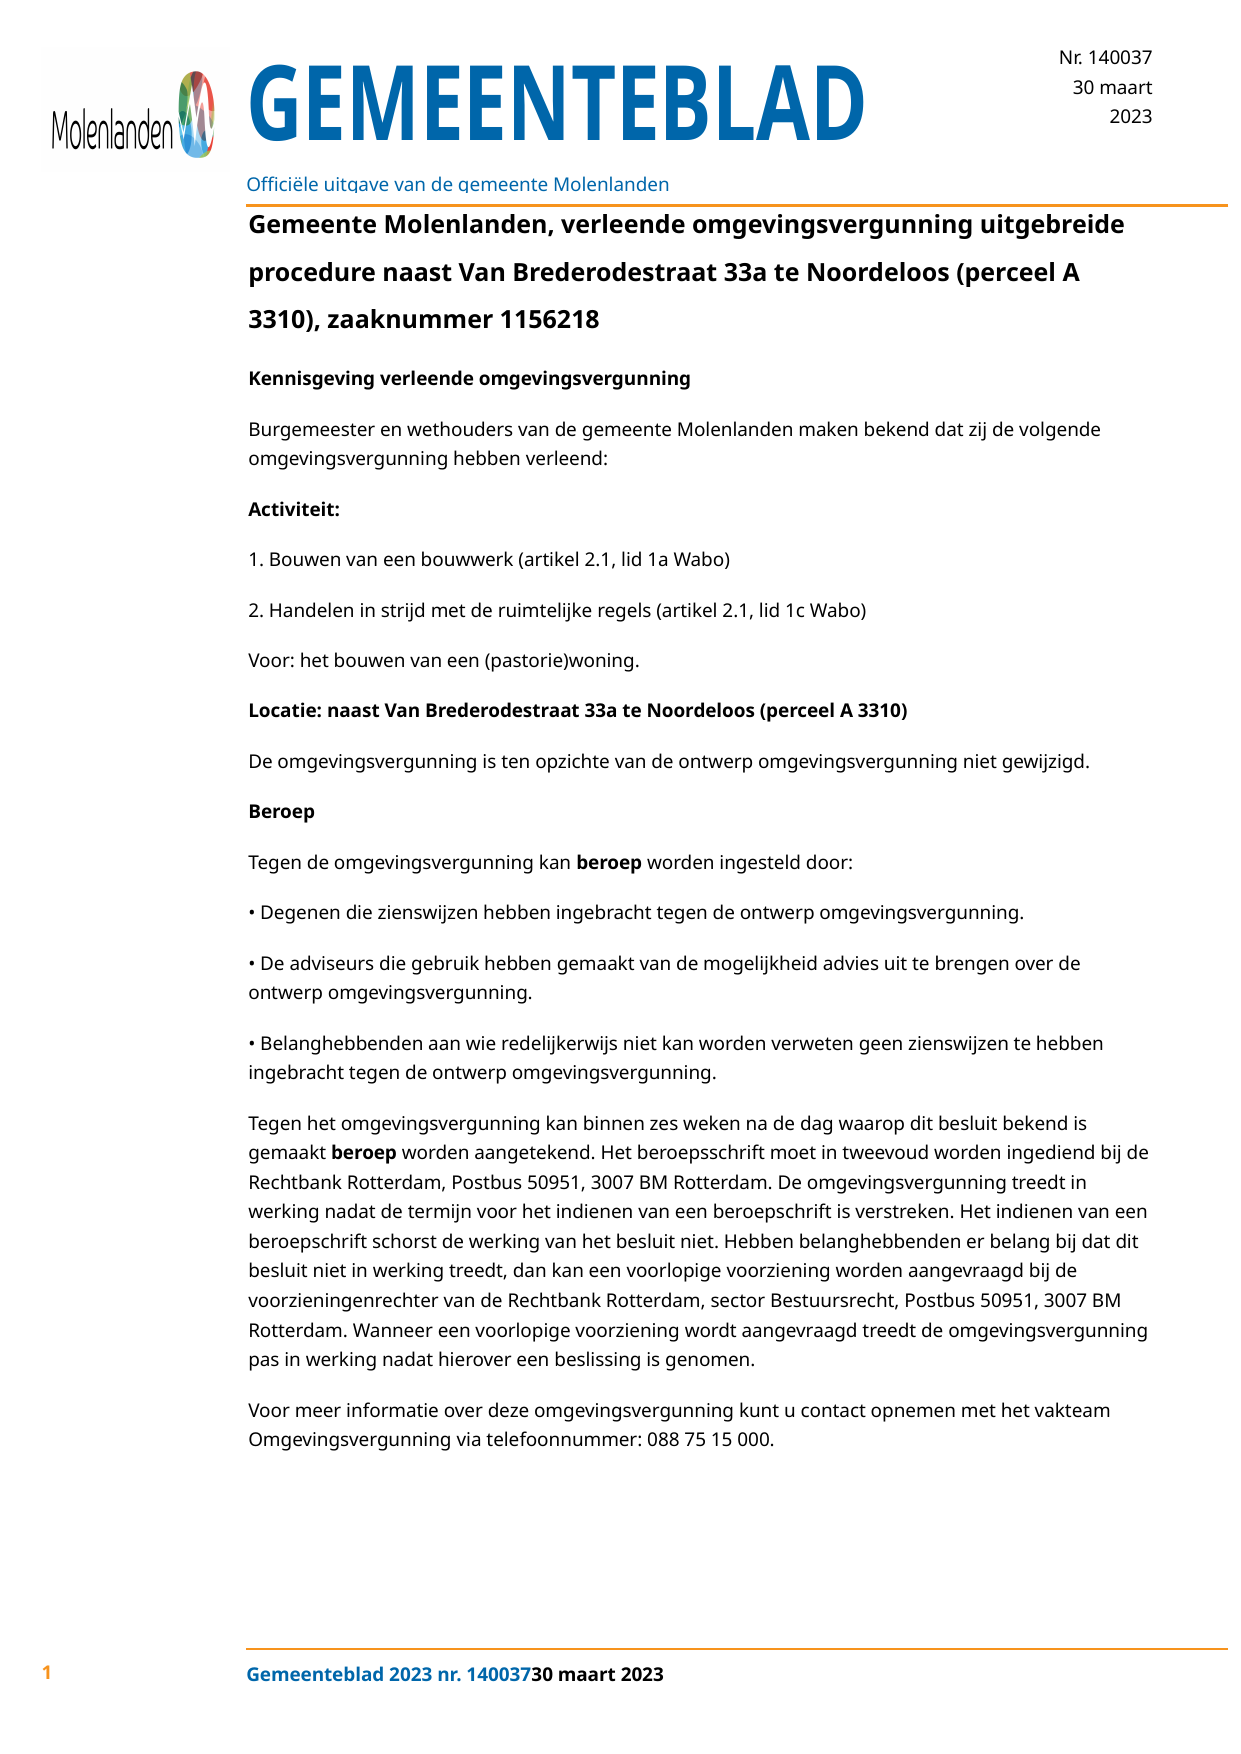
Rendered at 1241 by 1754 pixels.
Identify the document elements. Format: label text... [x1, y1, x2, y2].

text Voor: het bouwen van een (pastorie)woning. [248, 647, 1152, 673]
text Tegen de omgevingsvergunning kan beroep worden ingesteld door: [248, 849, 1152, 874]
text Gemeente Molenlanden, verleende omgevingsvergunning uitgebreide procedure naast Van Brederodestraat 33a te Noordeloos (perceel A 3310), zaaknummer 1156218 [248, 207, 1152, 336]
text Beroep [248, 798, 1152, 824]
text • Belanghebbenden aan wie redelijkerwijs niet kan worden verweten geen zienswijzen te hebben ingebracht tegen de ontwerp omgevingsvergunning. [248, 1030, 1152, 1085]
text Activiteit: [248, 496, 1152, 522]
text Locatie: naast Van Brederodestraat 33a te Noordeloos (perceel A 3310) [248, 698, 1152, 723]
picture [41, 47, 231, 172]
text • Degenen die zienswijzen hebben ingebracht tegen de ontwerp omgevingsvergunning. [248, 899, 1152, 925]
text Voor meer informatie over deze omgevingsvergunning kunt u contact opnemen met het vakteam Omgevingsvergunning via telefoonnummer: 088 75 15 000. [248, 1397, 1152, 1452]
text Burgemeester en wethouders van de gemeente Molenlanden maken bekend dat zij de volgende omgevingsvergunning hebben verleend: [248, 416, 1152, 471]
text De omgevingsvergunning is ten opzichte van de ontwerp omgevingsvergunning niet gewijzigd. [248, 748, 1152, 774]
text 2. Handelen in strijd met de ruimtelijke regels (artikel 2.1, lid 1c Wabo) [248, 597, 1152, 622]
text 1. Bouwen van een bouwwerk (artikel 2.1, lid 1a Wabo) [248, 546, 1152, 572]
text • De adviseurs die gebruik hebben gemaakt van de mogelijkheid advies uit te brengen over de ontwerp omgevingsvergunning. [248, 950, 1152, 1005]
text Kennisgeving verleende omgevingsvergunning [248, 366, 1152, 391]
text Tegen het omgevingsvergunning kan binnen zes weken na de dag waarop dit besluit bekend is gemaakt beroep worden aangetekend. Het beroepsschrift moet in tweevoud worden ingediend bij de Rechtbank Rotterdam, Postbus 50951, 3007 BM Rotterdam. De omgevingsvergunning treedt in werking nadat de termijn voor het indienen van een beroepschrift is verstreken. Het indienen van een beroepschrift schorst de werking van het besluit niet. Hebben belanghebbenden er belang bij dat dit besluit niet in werking treedt, dan kan een voorlopige voorziening worden aangevraagd bij de voorzieningenrechter van de Rechtbank Rotterdam, sector Bestuursrecht, Postbus 50951, 3007 BM Rotterdam. Wanneer een voorlopige voorziening wordt aangevraagd treedt de omgevingsvergunning pas in werking nadat hierover een beslissing is genomen. [248, 1110, 1152, 1372]
